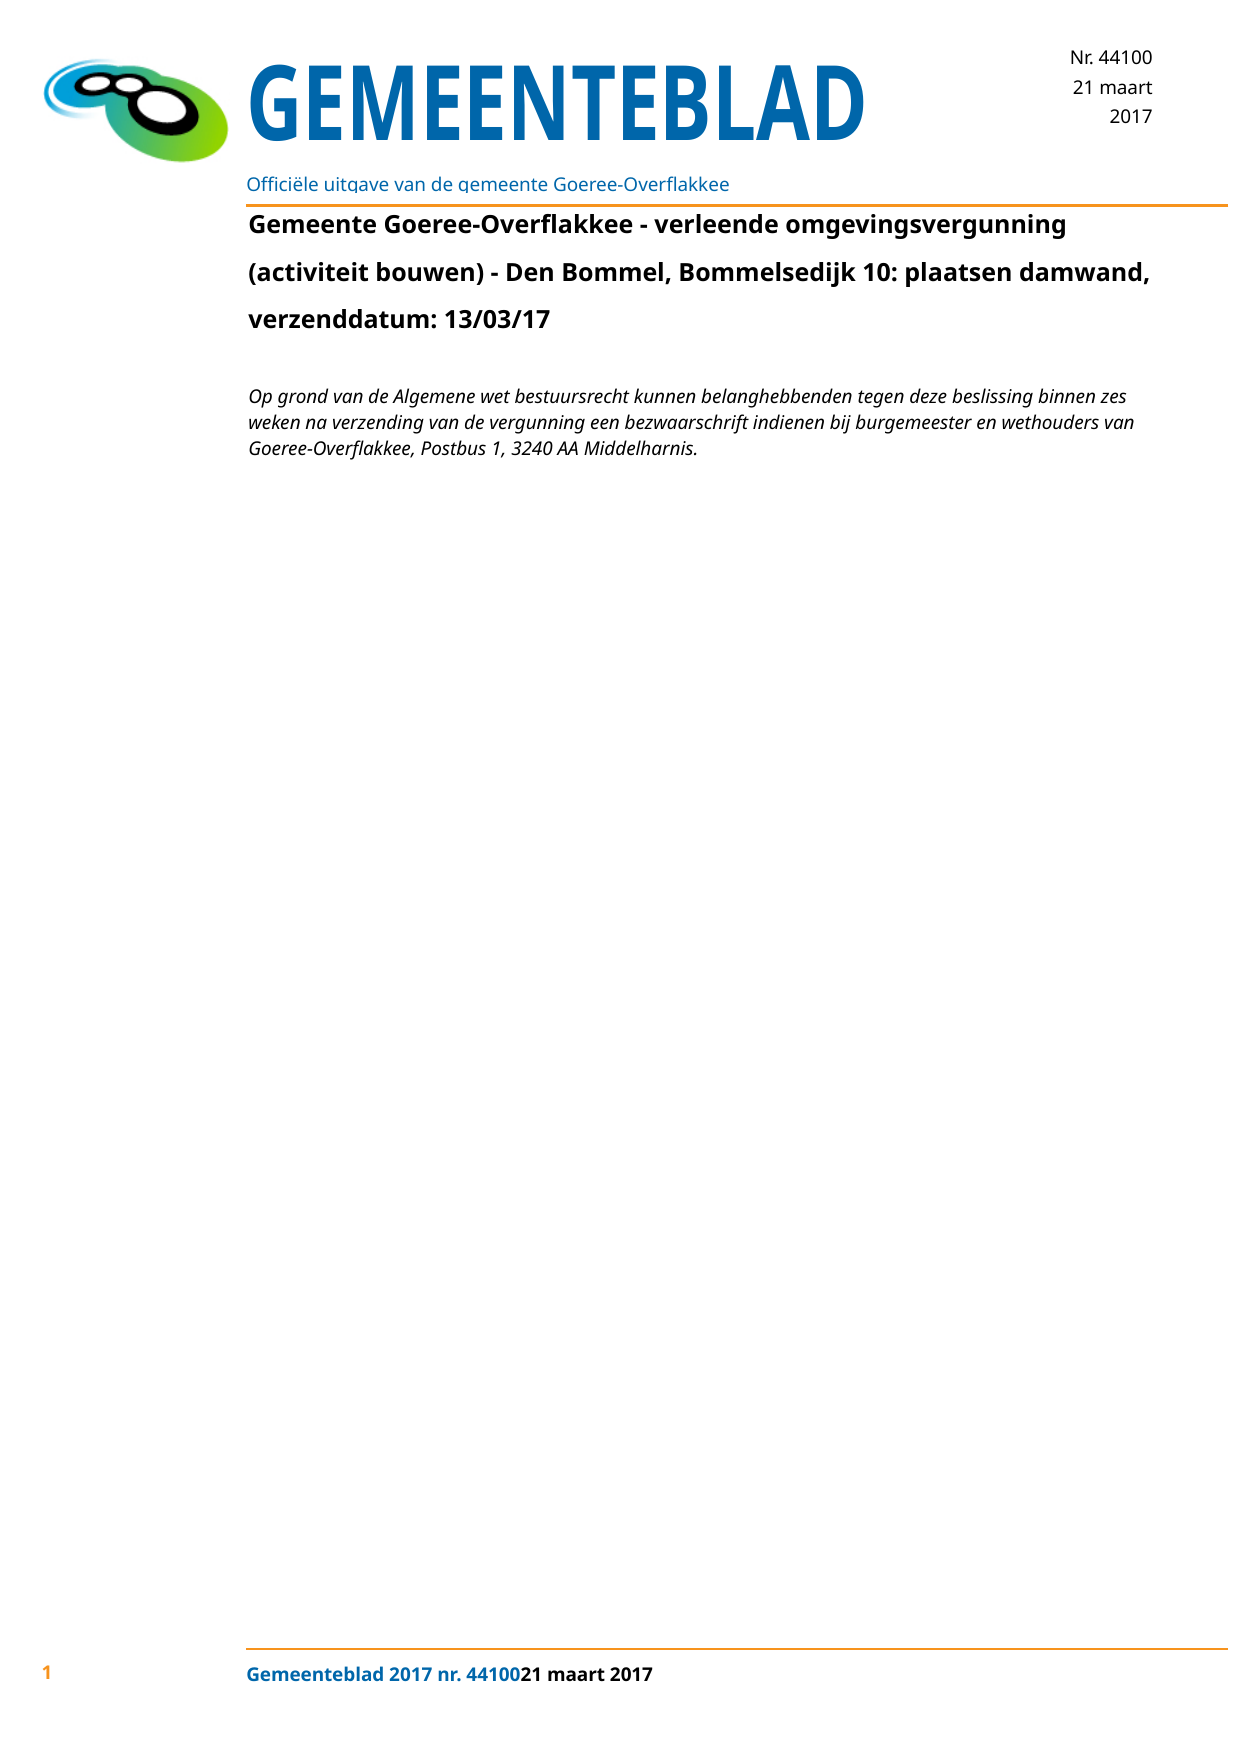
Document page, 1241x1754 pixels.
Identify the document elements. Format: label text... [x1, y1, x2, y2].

text Op grond van de Algemene wet bestuursrecht kunnen belanghebbenden tegen deze beslissing binnen zes weken na verzending van de vergunning een bezwaarschrift indienen bij burgemeester en wethouders van Goeree-Overflakkee, Postbus 1, 3240 AA Middelharnis. [248, 384, 1152, 461]
text Gemeente Goeree-Overflakkee - verleende omgevingsvergunning (activiteit bouwen) - Den Bommel, Bommelsedijk 10: plaatsen damwand, verzenddatum: 13/03/17 [248, 207, 1152, 336]
picture [41, 47, 231, 172]
